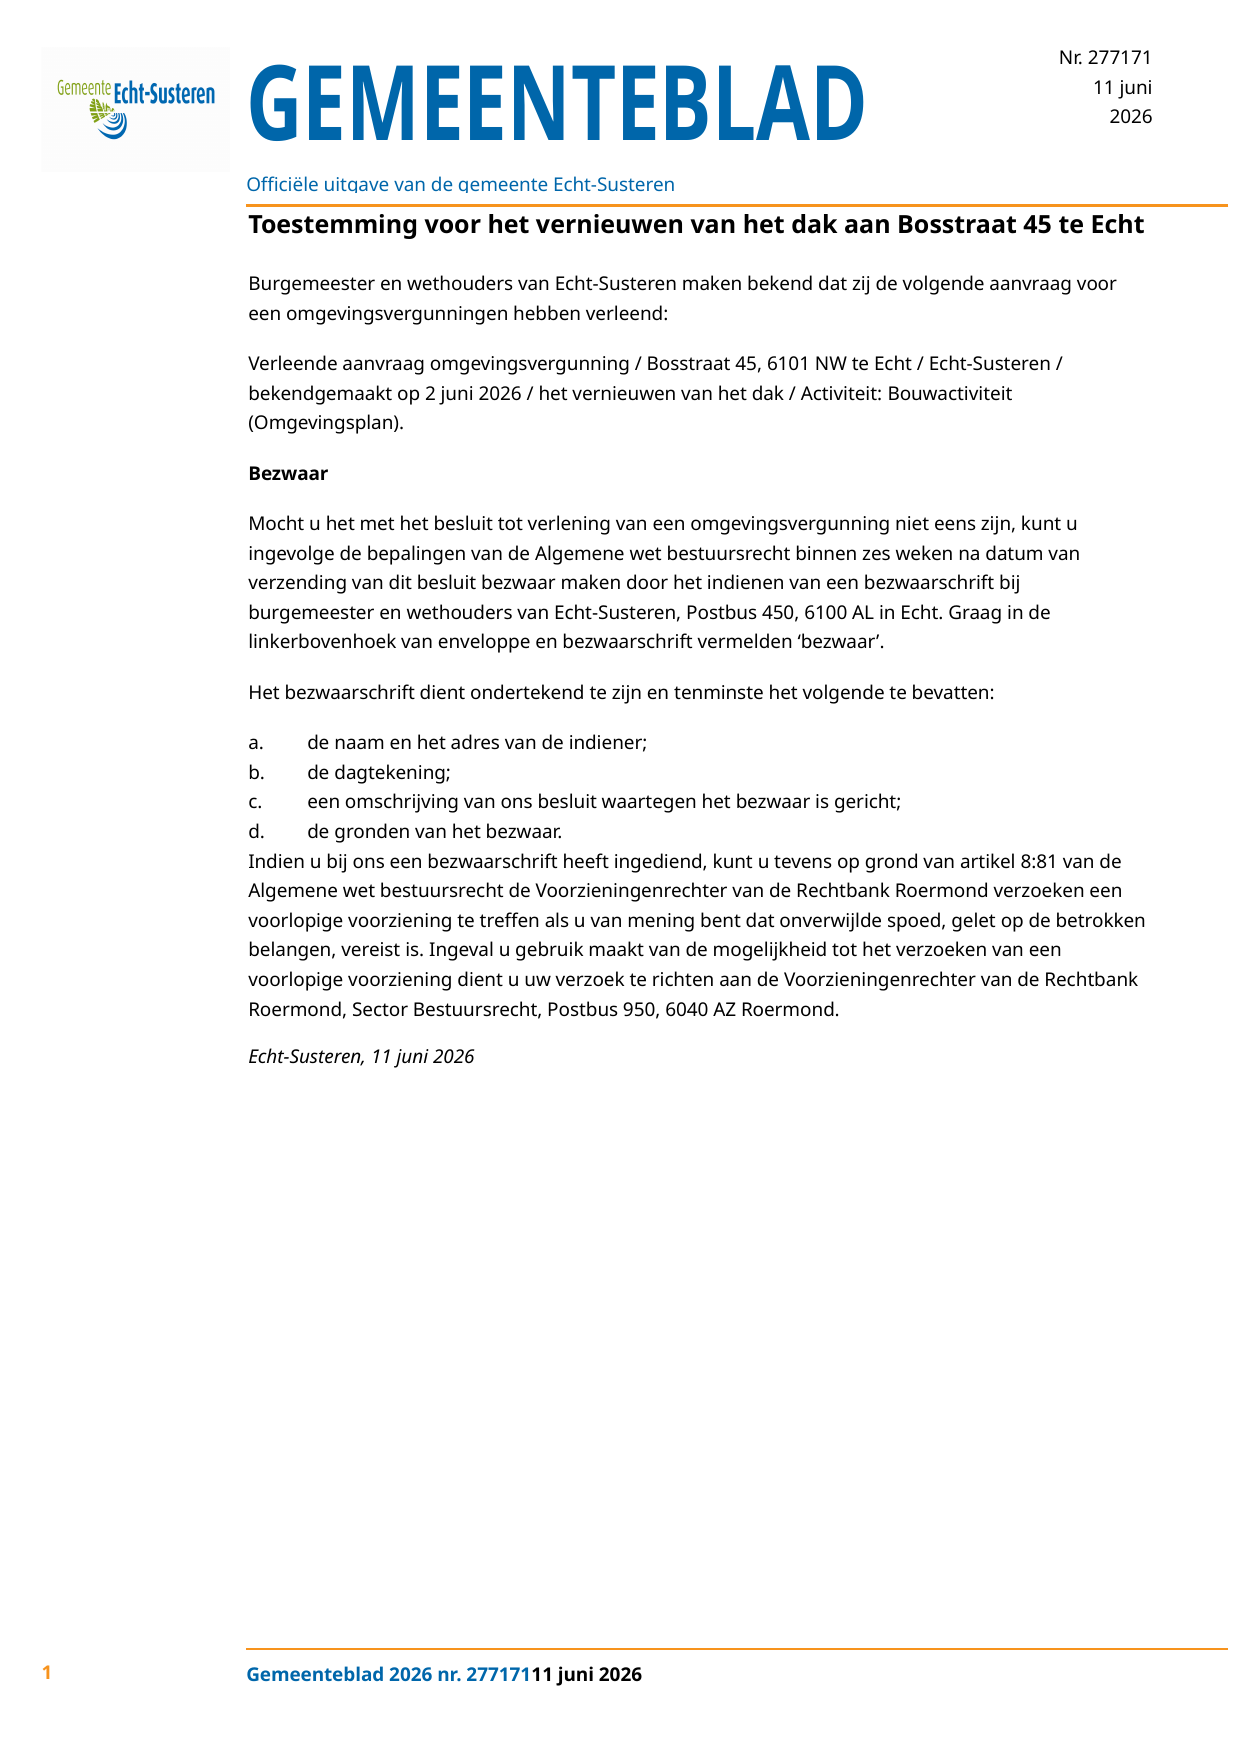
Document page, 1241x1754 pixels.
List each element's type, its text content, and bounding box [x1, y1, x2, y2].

text Mocht u het met het besluit tot verlening van een omgevingsvergunning niet eens zijn, kunt u ingevolge de bepalingen van de Algemene wet bestuursrecht binnen zes weken na datum van verzending van dit besluit bezwaar maken door het indienen van een bezwaarschrift bij burgemeester en wethouders van Echt-Susteren, Postbus 450, 6100 AL in Echt. Graag in de linkerbovenhoek van enveloppe en bezwaarschrift vermelden ‘bezwaar’. [248, 510, 1152, 654]
picture [41, 47, 231, 172]
text Verleende aanvraag omgevingsvergunning / Bosstraat 45, 6101 NW te Echt / Echt-Susteren / bekendgemaakt op 2 juni 2026 / het vernieuwen van het dak / Activiteit: Bouwactiviteit (Omgevingsplan). [248, 350, 1152, 435]
list een omschrijving van ons besluit waartegen het bezwaar is gericht; [248, 789, 1152, 814]
list de dagtekening; [248, 759, 1152, 785]
list de naam en het adres van de indiener; [248, 729, 1152, 755]
text Bezwaar [248, 460, 1152, 486]
text Toestemming voor het vernieuwen van het dak aan Bosstraat 45 te Echt [248, 207, 1152, 241]
text Echt-Susteren, 11 juni 2026 [248, 1043, 1152, 1069]
text Burgemeester en wethouders van Echt-Susteren maken bekend dat zij de volgende aanvraag voor een omgevingsvergunningen hebben verleend: [248, 270, 1152, 326]
list de gronden van het bezwaar. [248, 818, 1152, 844]
text Het bezwaarschrift dient ondertekend te zijn en tenminste het volgende te bevatten: [248, 679, 1152, 705]
text Indien u bij ons een bezwaarschrift heeft ingediend, kunt u tevens op grond van artikel 8:81 van de Algemene wet bestuursrecht de Voorzieningenrechter van de Rechtbank Roermond verzoeken een voorlopige voorziening te treffen als u van mening bent dat onverwijlde spoed, gelet op de betrokken belangen, vereist is. Ingeval u gebruik maakt van de mogelijkheid tot het verzoeken van een voorlopige voorziening dient u uw verzoek te richten aan de Voorzieningenrechter van de Rechtbank Roermond, Sector Bestuursrecht, Postbus 950, 6040 AZ Roermond. [248, 848, 1152, 1021]
